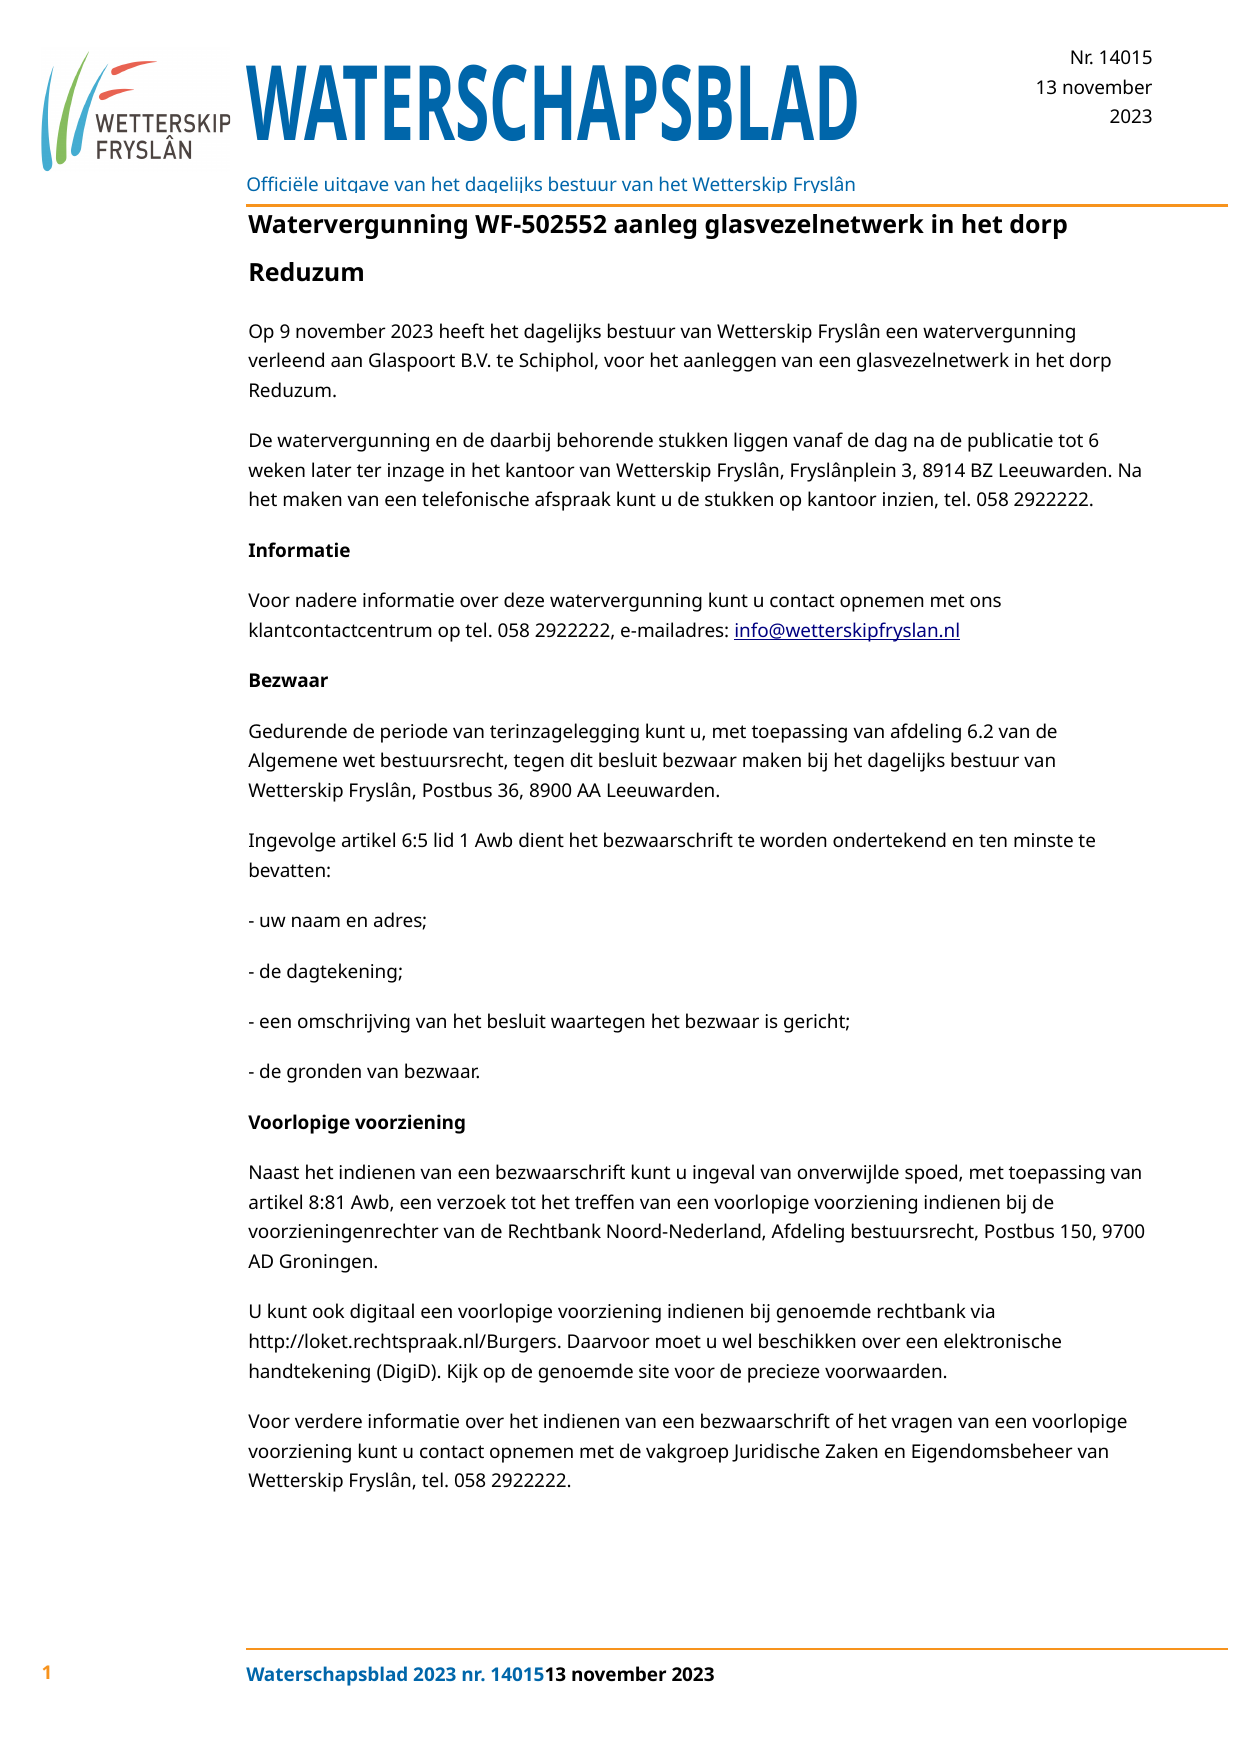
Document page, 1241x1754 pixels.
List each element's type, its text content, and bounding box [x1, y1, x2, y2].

text Voor verdere informatie over het indienen van een bezwaarschrift of het vragen van een voorlopige voorziening kunt u contact opnemen met de vakgroep Juridische Zaken en Eigendomsbeheer van Wetterskip Fryslân, tel. 058 2922222. [248, 1408, 1152, 1493]
text Informatie [248, 537, 1152, 563]
text Op 9 november 2023 heeft het dagelijks bestuur van Wetterskip Fryslân een watervergunning verleend aan Glaspoort B.V. te Schiphol, voor het aanleggen van een glasvezelnetwerk in het dorp Reduzum. [248, 318, 1152, 403]
text De watervergunning en de daarbij behorende stukken liggen vanaf de dag na de publicatie tot 6 weken later ter inzage in het kantoor van Wetterskip Fryslân, Fryslânplein 3, 8914 BZ Leeuwarden. Na het maken van een telefonische afspraak kunt u de stukken op kantoor inzien, tel. 058 2922222. [248, 427, 1152, 512]
text Naast het indienen van een bezwaarschrift kunt u ingeval van onverwijlde spoed, met toepassing van artikel 8:81 Awb, een verzoek tot het treffen van een voorlopige voorziening indienen bij de voorzieningenrechter van de Rechtbank Noord-Nederland, Afdeling bestuursrecht, Postbus 150, 9700 AD Groningen. [248, 1159, 1152, 1274]
text Bezwaar [248, 667, 1152, 693]
text Voor nadere informatie over deze watervergunning kunt u contact opnemen met ons klantcontactcentrum op tel. 058 2922222, e-mailadres: info@wetterskipfryslan.nl [248, 587, 1152, 643]
text - een omschrijving van het besluit waartegen het bezwaar is gericht; [248, 1008, 1152, 1034]
text U kunt ook digitaal een voorlopige voorziening indienen bij genoemde rechtbank via http://loket.rechtspraak.nl/Burgers. Daarvoor moet u wel beschikken over een elektronische handtekening (DigiD). Kijk op de genoemde site voor de precieze voorwaarden. [248, 1299, 1152, 1384]
text Ingevolge artikel 6:5 lid 1 Awb dient het bezwaarschrift te worden ondertekend en ten minste te bevatten: [248, 827, 1152, 883]
text - de gronden van bezwaar. [248, 1059, 1152, 1084]
text - de dagtekening; [248, 958, 1152, 984]
text Gedurende de periode van terinzagelegging kunt u, met toepassing van afdeling 6.2 van de Algemene wet bestuursrecht, tegen dit besluit bezwaar maken bij het dagelijks bestuur van Wetterskip Fryslân, Postbus 36, 8900 AA Leeuwarden. [248, 718, 1152, 803]
text Watervergunning WF-502552 aanleg glasvezelnetwerk in het dorp Reduzum [248, 207, 1152, 288]
text - uw naam en adres; [248, 907, 1152, 933]
picture [41, 47, 231, 172]
text Voorlopige voorziening [248, 1109, 1152, 1135]
